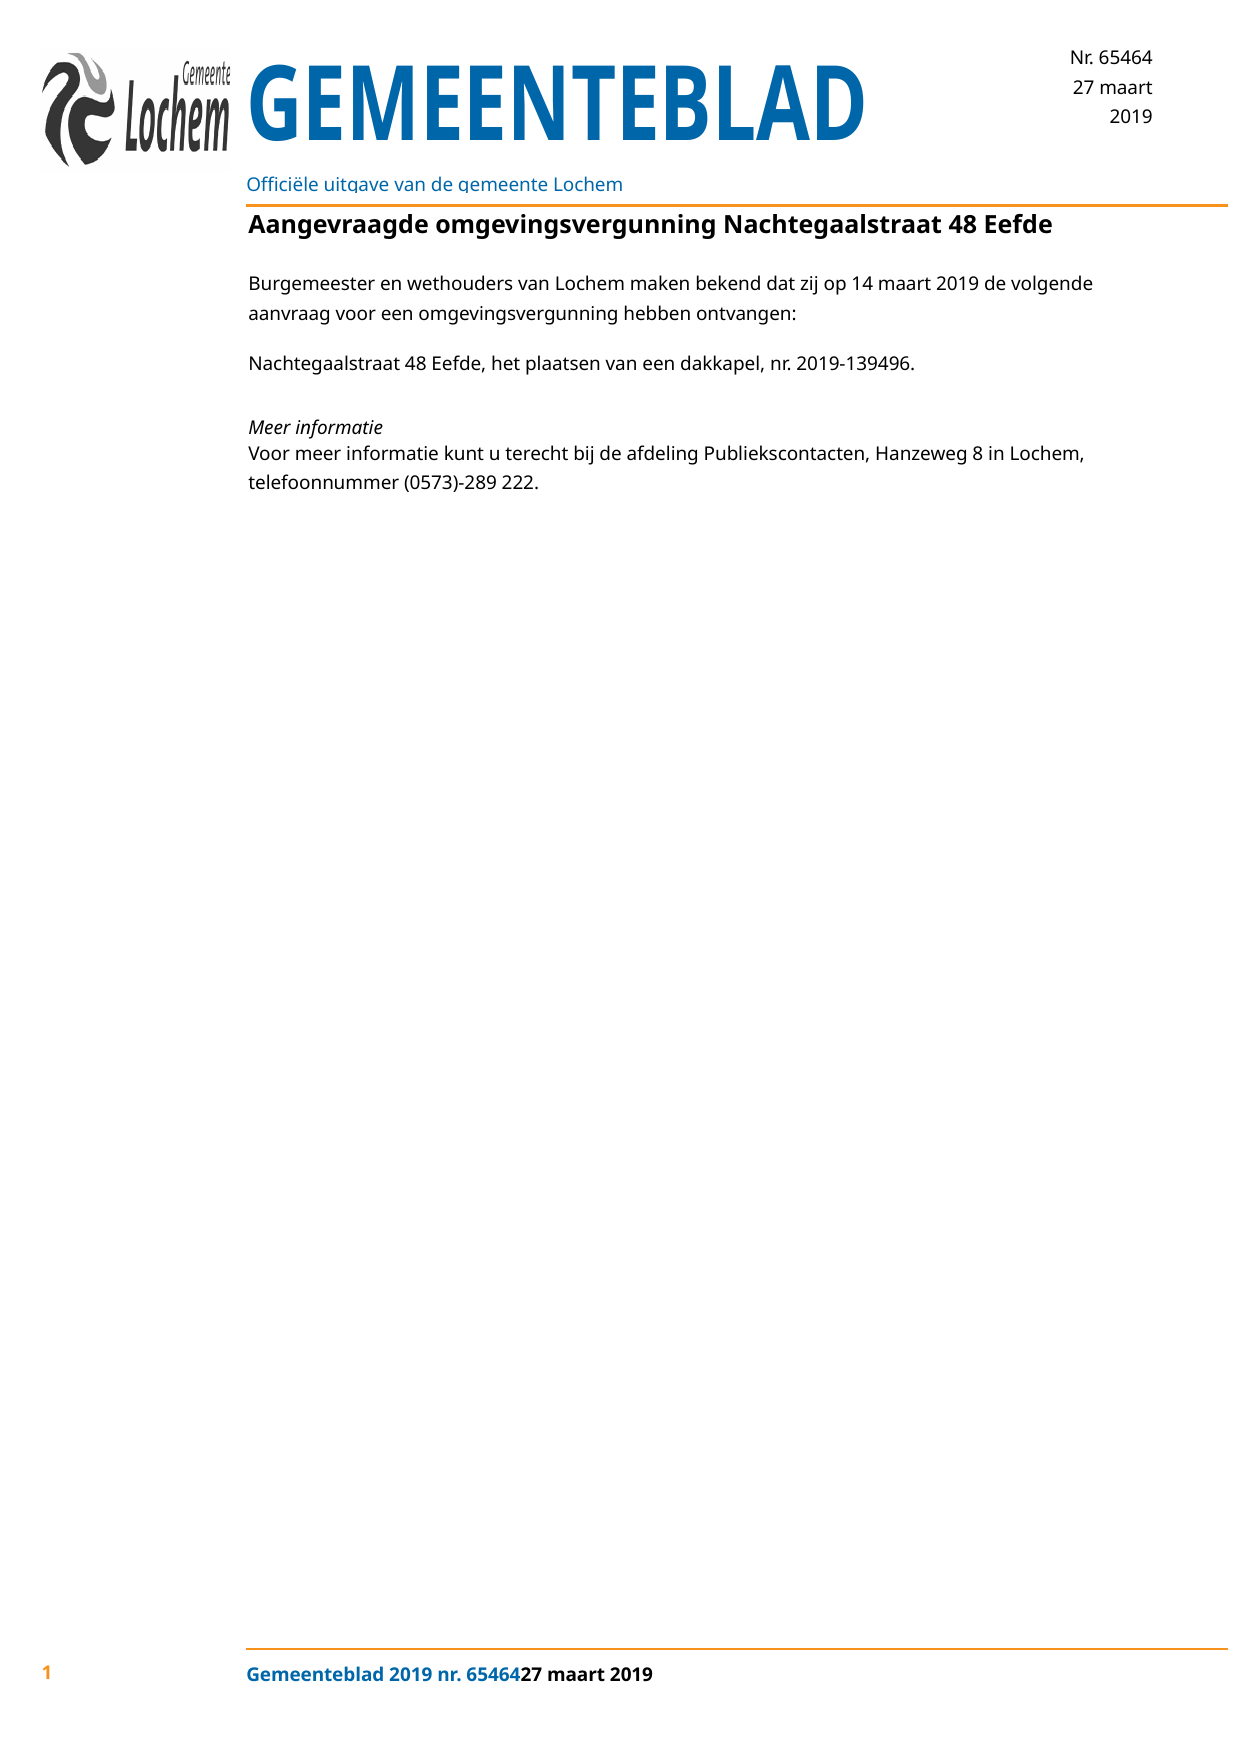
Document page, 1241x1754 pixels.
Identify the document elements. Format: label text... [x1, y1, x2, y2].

text Meer informatie [248, 414, 1152, 440]
text Voor meer informatie kunt u terecht bij de afdeling Publiekscontacten, Hanzeweg 8 in Lochem, telefoonnummer (0573)-289 222. [248, 440, 1152, 495]
text Nachtegaalstraat 48 Eefde, het plaatsen van een dakkapel, nr. 2019-139496. [248, 350, 1152, 376]
picture [41, 47, 231, 172]
text Burgemeester en wethouders van Lochem maken bekend dat zij op 14 maart 2019 de volgende aanvraag voor een omgevingsvergunning hebben ontvangen: [248, 270, 1152, 326]
text Aangevraagde omgevingsvergunning Nachtegaalstraat 48 Eefde [248, 207, 1152, 241]
